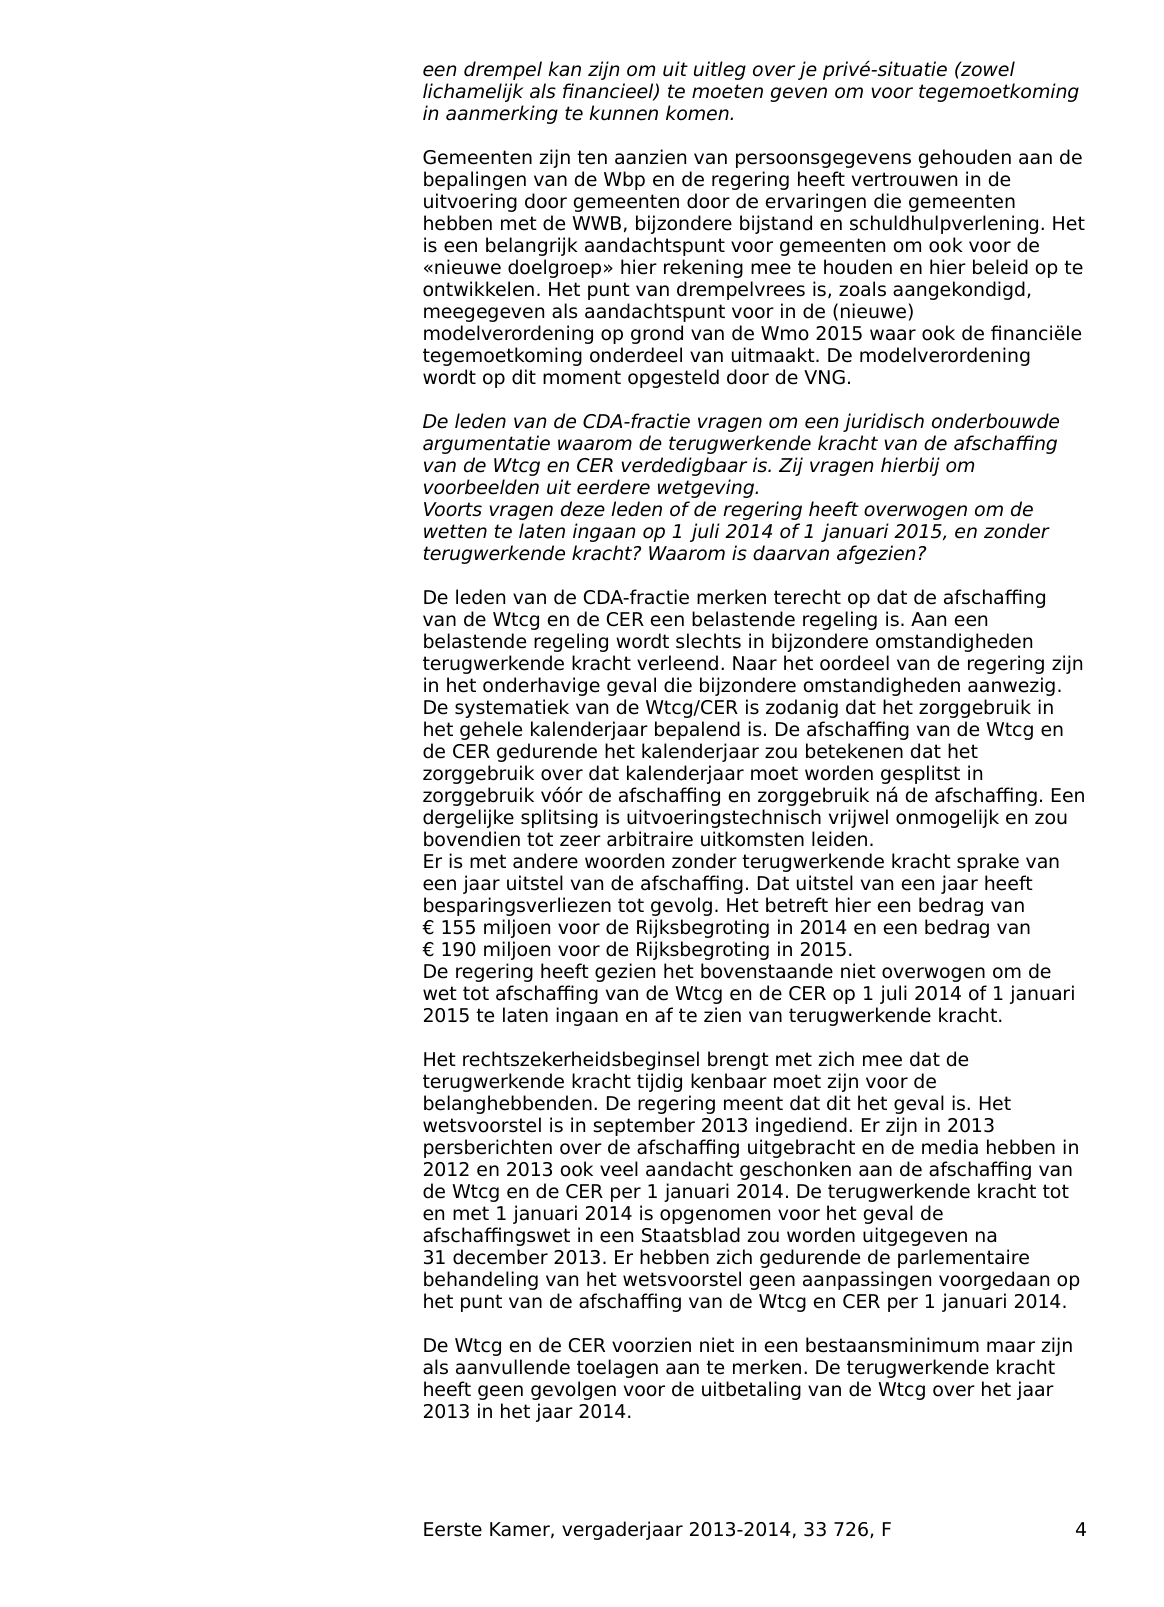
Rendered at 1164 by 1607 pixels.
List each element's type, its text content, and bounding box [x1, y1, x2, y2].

text een drempel kan zijn om uit uitleg over je privé-situatie (zowel lichamelijk als financieel) te moeten geven om voor tegemoetkoming in aanmerking te kunnen komen. [422, 59, 1087, 125]
text De Wtcg en de CER voorzien niet in een bestaansminimum maar zijn als aanvullende toelagen aan te merken. De terugwerkende kracht heeft geen gevolgen voor de uitbetaling van de Wtcg over het jaar 2013 in het jaar 2014. [422, 1335, 1087, 1423]
text Er is met andere woorden zonder terugwerkende kracht sprake van een jaar uitstel van de afschaffing. Dat uitstel van een jaar heeft besparingsverliezen tot gevolg. Het betreft hier een bedrag van € 155 miljoen voor de Rijksbegroting in 2014 en een bedrag van € 190 miljoen voor de Rijksbegroting in 2015. [422, 851, 1087, 961]
text De leden van de CDA-fractie vragen om een juridisch onderbouwde argumentatie waarom de terugwerkende kracht van de afschaffing van de Wtcg en CER verdedigbaar is. Zij vragen hierbij om voorbeelden uit eerdere wetgeving. [422, 411, 1087, 499]
text De leden van de CDA-fractie merken terecht op dat de afschaffing van de Wtcg en de CER een belastende regeling is. Aan een belastende regeling wordt slechts in bijzondere omstandigheden terugwerkende kracht verleend. Naar het oordeel van de regering zijn in het onderhavige geval die bijzondere omstandigheden aanwezig. De systematiek van de Wtcg/CER is zodanig dat het zorggebruik in het gehele kalenderjaar bepalend is. De afschaffing van de Wtcg en de CER gedurende het kalenderjaar zou betekenen dat het zorggebruik over dat kalenderjaar moet worden gesplitst in zorggebruik vóór de afschaffing en zorggebruik ná de afschaffing. Een dergelijke splitsing is uitvoeringstechnisch vrijwel onmogelijk en zou bovendien tot zeer arbitraire uitkomsten leiden. [422, 587, 1087, 851]
text Het rechtszekerheidsbeginsel brengt met zich mee dat de terugwerkende kracht tijdig kenbaar moet zijn voor de belanghebbenden. De regering meent dat dit het geval is. Het wetsvoorstel is in september 2013 ingediend. Er zijn in 2013 persberichten over de afschaffing uitgebracht en de media hebben in 2012 en 2013 ook veel aandacht geschonken aan de afschaffing van de Wtcg en de CER per 1 januari 2014. De terugwerkende kracht tot en met 1 januari 2014 is opgenomen voor het geval de afschaffingswet in een Staatsblad zou worden uitgegeven na 31 december 2013. Er hebben zich gedurende de parlementaire behandeling van het wetsvoorstel geen aanpassingen voorgedaan op het punt van de afschaffing van de Wtcg en CER per 1 januari 2014. [422, 1049, 1087, 1313]
text De regering heeft gezien het bovenstaande niet overwogen om de wet tot afschaffing van de Wtcg en de CER op 1 juli 2014 of 1 januari 2015 te laten ingaan en af te zien van terugwerkende kracht. [422, 961, 1087, 1027]
text Voorts vragen deze leden of de regering heeft overwogen om de wetten te laten ingaan op 1 juli 2014 of 1 januari 2015, en zonder terugwerkende kracht? Waarom is daarvan afgezien? [422, 499, 1087, 565]
text Gemeenten zijn ten aanzien van persoonsgegevens gehouden aan de bepalingen van de Wbp en de regering heeft vertrouwen in de uitvoering door gemeenten door de ervaringen die gemeenten hebben met de WWB, bijzondere bijstand en schuldhulpverlening. Het is een belangrijk aandachtspunt voor gemeenten om ook voor de «nieuwe doelgroep» hier rekening mee te houden en hier beleid op te ontwikkelen. Het punt van drempelvrees is, zoals aangekondigd, meegegeven als aandachtspunt voor in de (nieuwe) modelverordening op grond van de Wmo 2015 waar ook de financiële tegemoetkoming onderdeel van uitmaakt. De modelverordening wordt op dit moment opgesteld door de VNG. [422, 147, 1087, 389]
